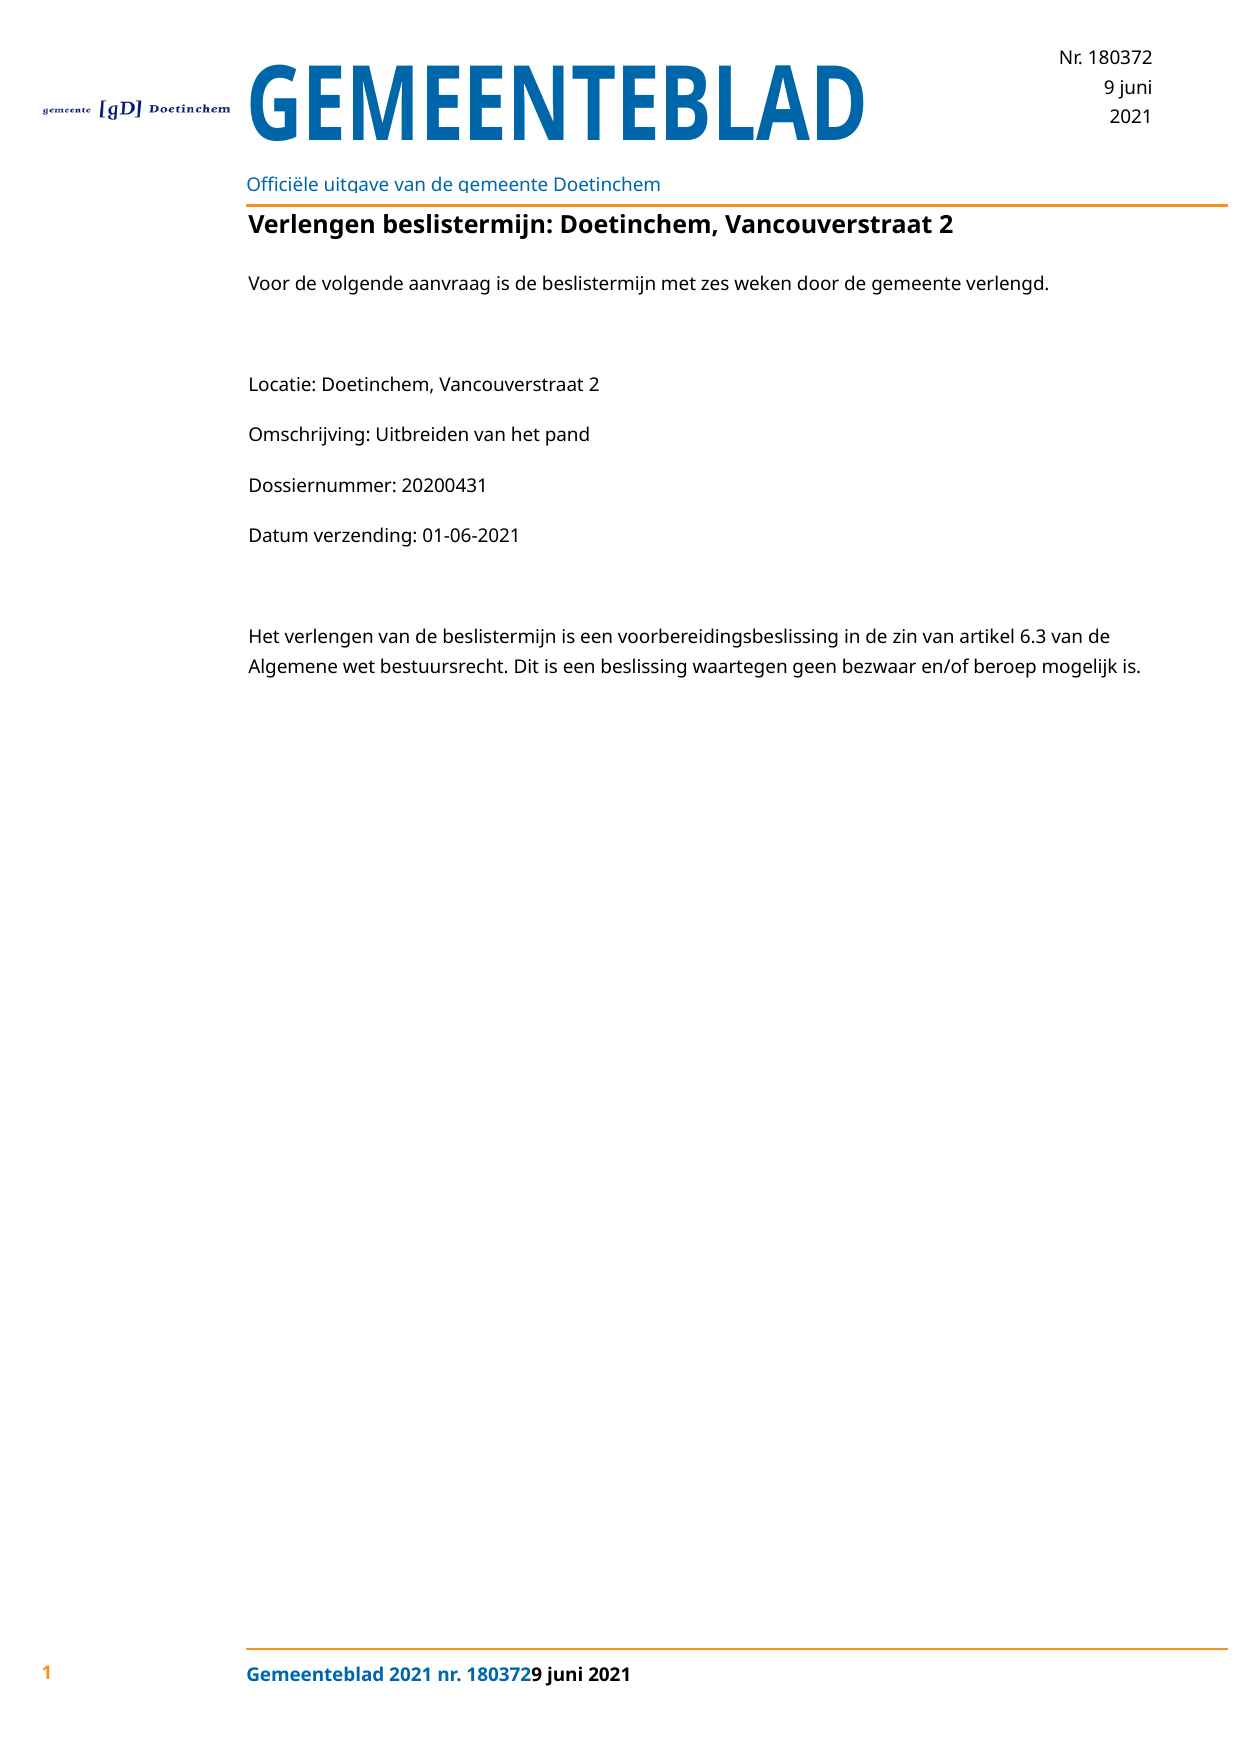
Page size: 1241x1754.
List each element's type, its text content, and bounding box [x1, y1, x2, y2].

text Voor de volgende aanvraag is de beslistermijn met zes weken door de gemeente verlengd. [248, 270, 1152, 296]
text Locatie: Doetinchem, Vancouverstraat 2 [248, 371, 1152, 397]
text Dossiernummer: 20200431 [248, 472, 1152, 498]
text Het verlengen van de beslistermijn is een voorbereidingsbeslissing in de zin van artikel 6.3 van de Algemene wet bestuursrecht. Dit is een beslissing waartegen geen bezwaar en/of beroep mogelijk is. [248, 623, 1152, 678]
picture [41, 47, 231, 172]
text Verlengen beslistermijn: Doetinchem, Vancouverstraat 2 [248, 207, 1152, 241]
text Datum verzending: 01-06-2021 [248, 522, 1152, 548]
text Omschrijving: Uitbreiden van het pand [248, 422, 1152, 447]
